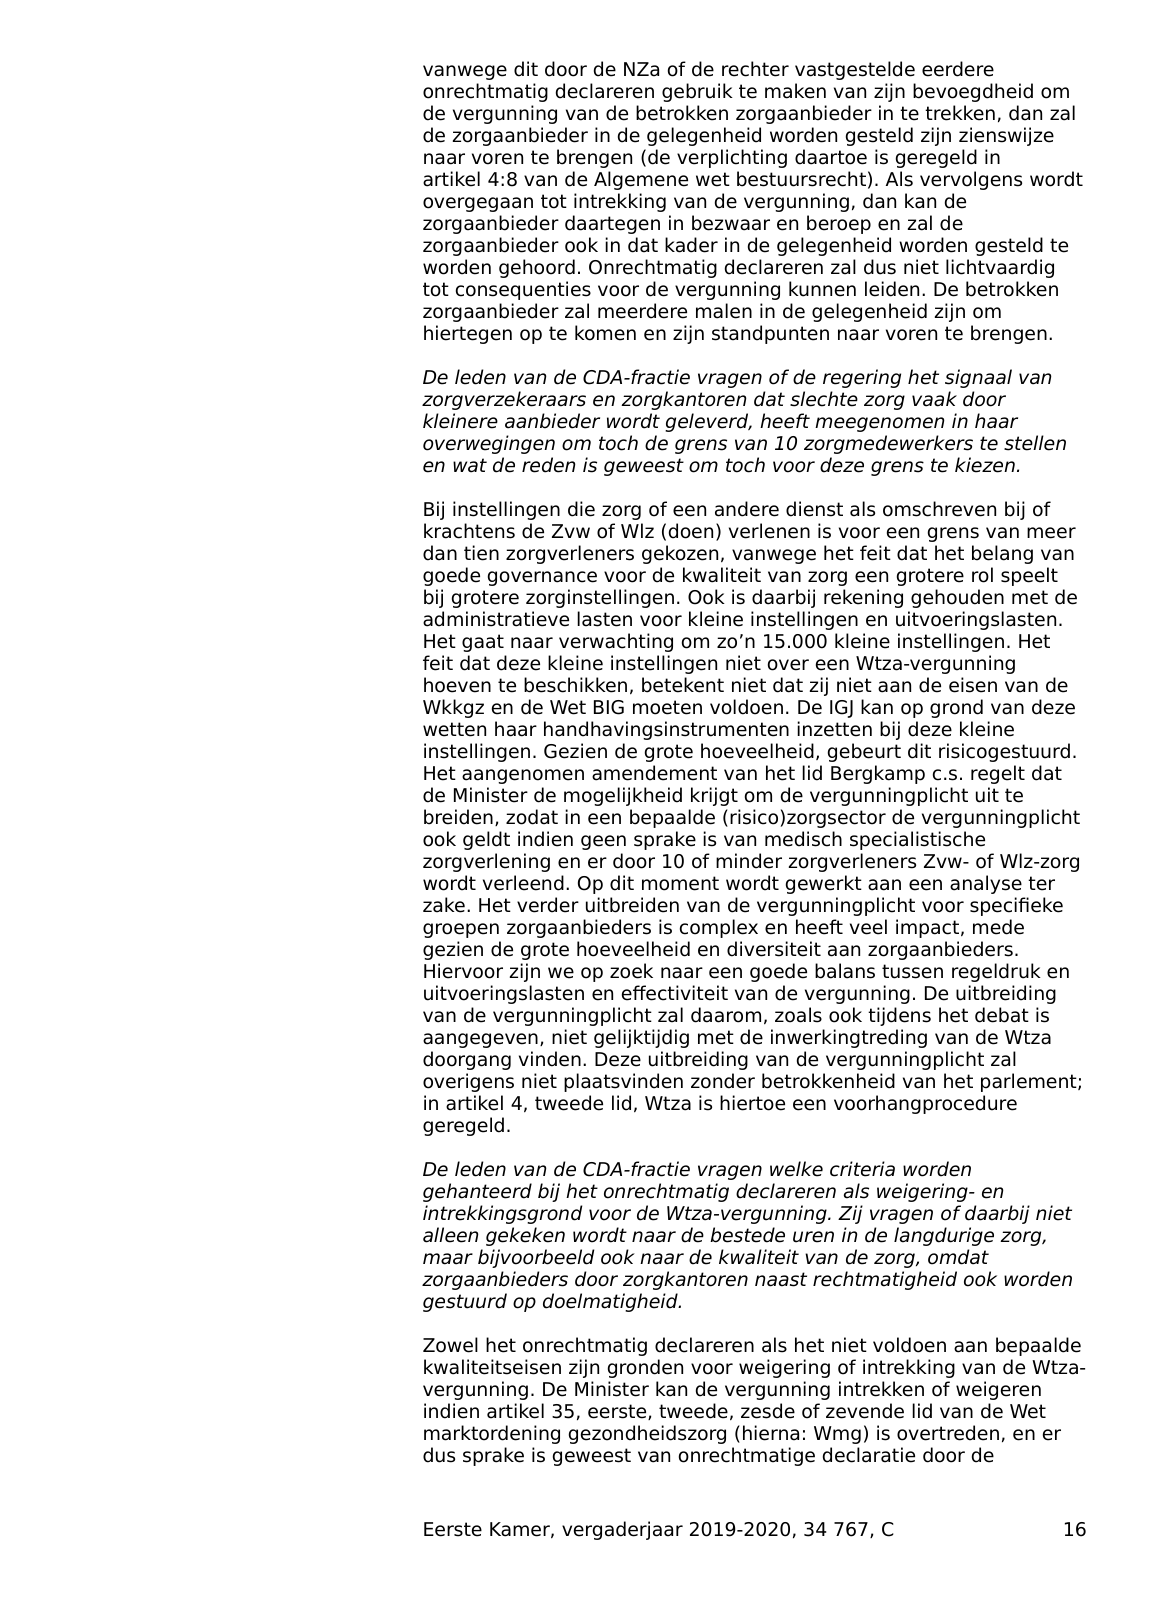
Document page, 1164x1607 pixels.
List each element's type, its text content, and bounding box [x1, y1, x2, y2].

text Zowel het onrechtmatig declareren als het niet voldoen aan bepaalde kwaliteitseisen zijn gronden voor weigering of intrekking van de Wtza-vergunning. De Minister kan de vergunning intrekken of weigeren indien artikel 35, eerste, tweede, zesde of zevende lid van de Wet marktordening gezondheidszorg (hierna: Wmg) is overtreden, en er dus sprake is geweest van onrechtmatige declaratie door de [422, 1335, 1087, 1467]
text Het aangenomen amendement van het lid Bergkamp c.s. regelt dat de Minister de mogelijkheid krijgt om de vergunningplicht uit te breiden, zodat in een bepaalde (risico)zorgsector de vergunningplicht ook geldt indien geen sprake is van medisch specialistische zorgverlening en er door 10 of minder zorgverleners Zvw- of Wlz-zorg wordt verleend. Op dit moment wordt gewerkt aan een analyse ter zake. Het verder uitbreiden van de vergunningplicht voor specifieke groepen zorgaanbieders is complex en heeft veel impact, mede gezien de grote hoeveelheid en diversiteit aan zorgaanbieders. Hiervoor zijn we op zoek naar een goede balans tussen regeldruk en uitvoeringslasten en effectiviteit van de vergunning. De uitbreiding van de vergunningplicht zal daarom, zoals ook tijdens het debat is aangegeven, niet gelijktijdig met de inwerkingtreding van de Wtza doorgang vinden. Deze uitbreiding van de vergunningplicht zal overigens niet plaatsvinden zonder betrokkenheid van het parlement; in artikel 4, tweede lid, Wtza is hiertoe een voorhangprocedure geregeld. [422, 763, 1087, 1136]
text De leden van de CDA-fractie vragen of de regering het signaal van zorgverzekeraars en zorgkantoren dat slechte zorg vaak door kleinere aanbieder wordt geleverd, heeft meegenomen in haar overwegingen om toch de grens van 10 zorgmedewerkers te stellen en wat de reden is geweest om toch voor deze grens te kiezen. [422, 367, 1087, 477]
text vanwege dit door de NZa of de rechter vastgestelde eerdere onrechtmatig declareren gebruik te maken van zijn bevoegdheid om de vergunning van de betrokken zorgaanbieder in te trekken, dan zal de zorgaanbieder in de gelegenheid worden gesteld zijn zienswijze naar voren te brengen (de verplichting daartoe is geregeld in artikel 4:8 van de Algemene wet bestuursrecht). Als vervolgens wordt overgegaan tot intrekking van de vergunning, dan kan de zorgaanbieder daartegen in bezwaar en beroep en zal de zorgaanbieder ook in dat kader in de gelegenheid worden gesteld te worden gehoord. Onrechtmatig declareren zal dus niet lichtvaardig tot consequenties voor de vergunning kunnen leiden. De betrokken zorgaanbieder zal meerdere malen in de gelegenheid zijn om hiertegen op te komen en zijn standpunten naar voren te brengen. [422, 59, 1087, 345]
text Bij instellingen die zorg of een andere dienst als omschreven bij of krachtens de Zvw of Wlz (doen) verlenen is voor een grens van meer dan tien zorgverleners gekozen, vanwege het feit dat het belang van goede governance voor de kwaliteit van zorg een grotere rol speelt bij grotere zorginstellingen. Ook is daarbij rekening gehouden met de administratieve lasten voor kleine instellingen en uitvoeringslasten. Het gaat naar verwachting om zo’n 15.000 kleine instellingen. Het feit dat deze kleine instellingen niet over een Wtza-vergunning hoeven te beschikken, betekent niet dat zij niet aan de eisen van de Wkkgz en de Wet BIG moeten voldoen. De IGJ kan op grond van deze wetten haar handhavingsinstrumenten inzetten bij deze kleine instellingen. Gezien de grote hoeveelheid, gebeurt dit risicogestuurd. [422, 499, 1087, 763]
text De leden van de CDA-fractie vragen welke criteria worden gehanteerd bij het onrechtmatig declareren als weigering- en intrekkingsgrond voor de Wtza-vergunning. Zij vragen of daarbij niet alleen gekeken wordt naar de bestede uren in de langdurige zorg, maar bijvoorbeeld ook naar de kwaliteit van de zorg, omdat zorgaanbieders door zorgkantoren naast rechtmatigheid ook worden gestuurd op doelmatigheid. [422, 1159, 1087, 1312]
